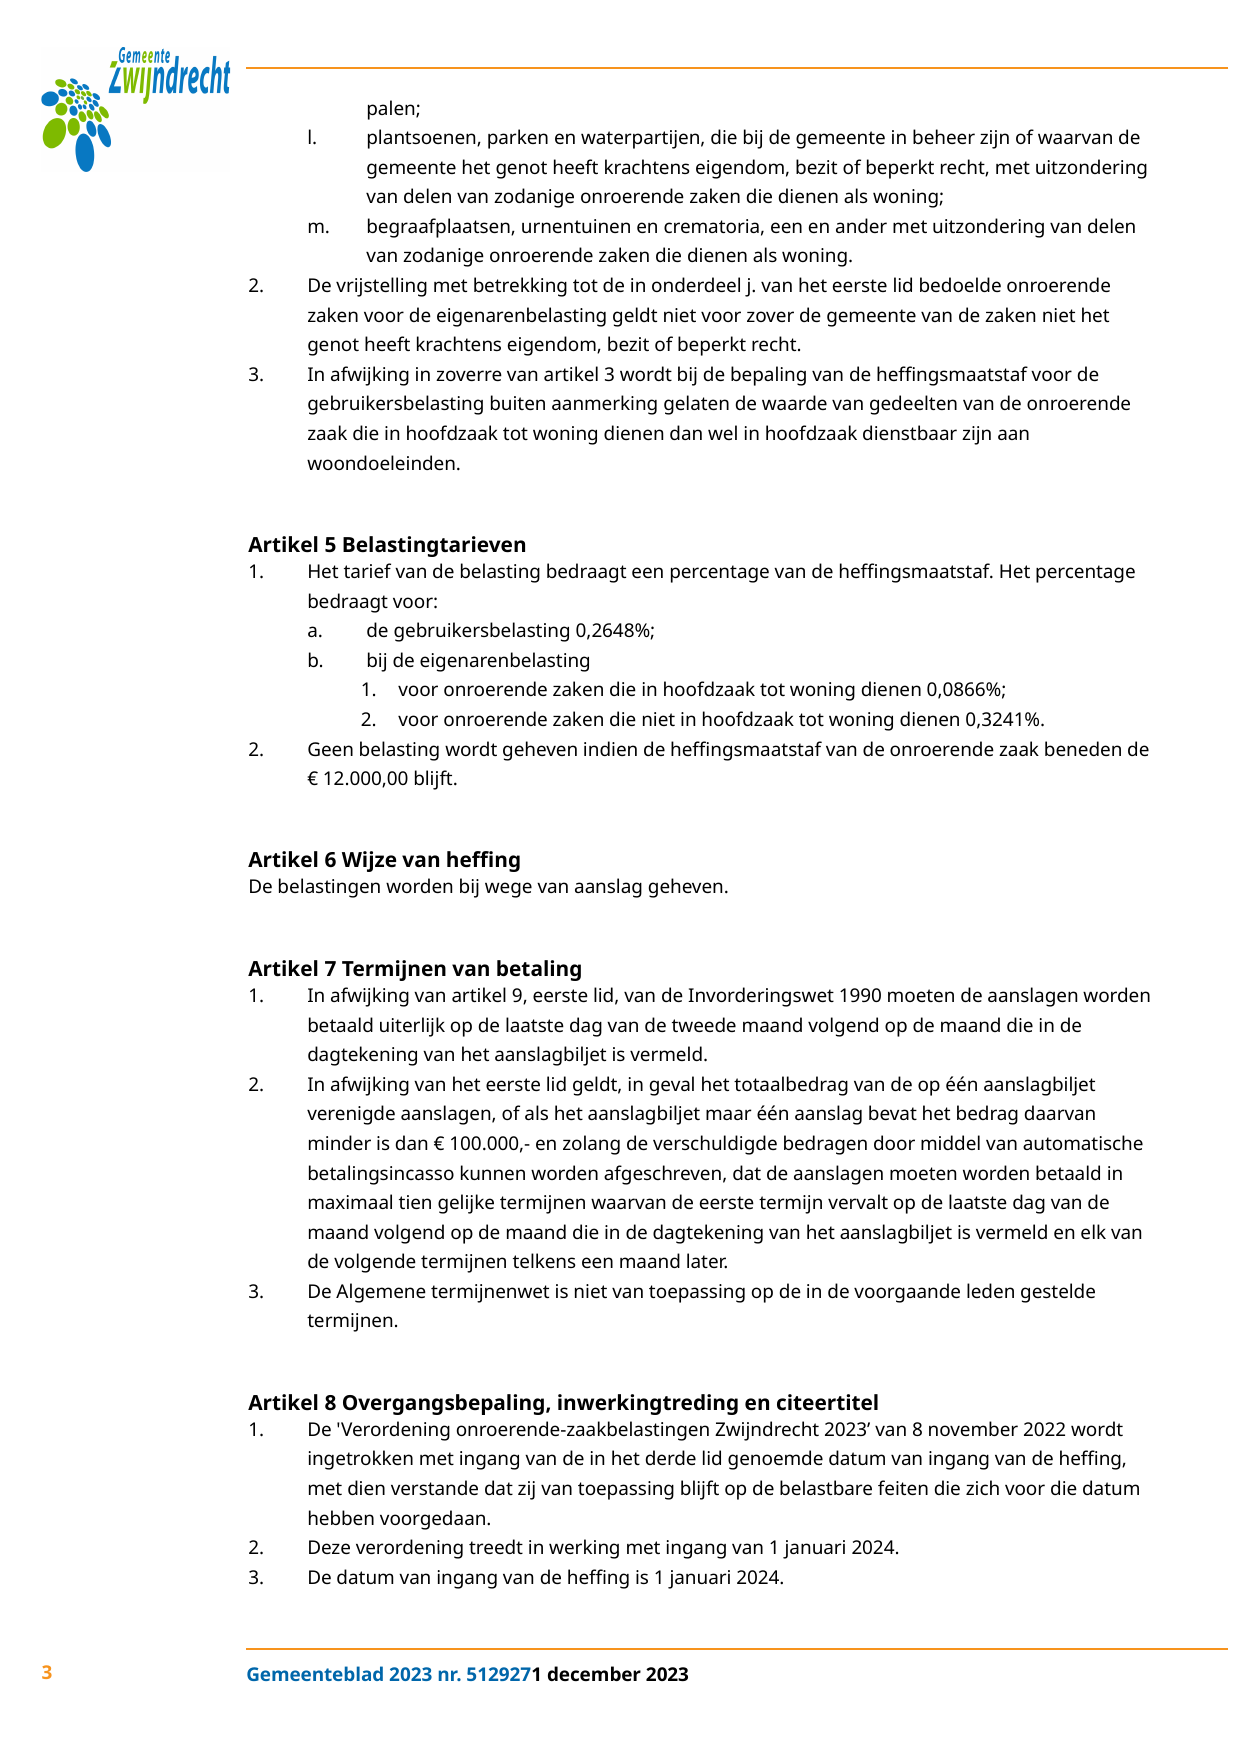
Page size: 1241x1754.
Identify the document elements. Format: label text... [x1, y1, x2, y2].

list voor onroerende zaken die niet in hoofdzaak tot woning dienen 0,3241%. [361, 706, 1152, 732]
list De 'Verordening onroerende-zaakbelastingen Zwijndrecht 2023’ van 8 november 2022 wordt ingetrokken met ingang van de in het derde lid genoemde datum van ingang van de heffing, met dien verstande dat zij van toepassing blijft op de belastbare feiten die zich voor die datum hebben voorgedaan. [248, 1416, 1152, 1531]
list De vrijstelling met betrekking tot de in onderdeel j. van het eerste lid bedoelde onroerende zaken voor de eigenarenbelasting geldt niet voor zover de gemeente van de zaken niet het genot heeft krachtens eigendom, bezit of beperkt recht. [248, 272, 1152, 357]
list Geen belasting wordt geheven indien de heffingsmaatstaf van de onroerende zaak beneden de € 12.000,00 blijft. [248, 736, 1152, 791]
text Artikel 5 Belastingtarieven [248, 530, 1152, 558]
list voor onroerende zaken die in hoofdzaak tot woning dienen 0,0866%; [361, 677, 1152, 702]
list palen; [307, 95, 1152, 121]
list Deze verordening treedt in werking met ingang van 1 januari 2024. [248, 1534, 1152, 1560]
text De belastingen worden bij wege van aanslag geheven. [248, 874, 1152, 899]
list In afwijking van het eerste lid geldt, in geval het totaalbedrag van de op één aanslagbiljet verenigde aanslagen, of als het aanslagbiljet maar één aanslag bevat het bedrag daarvan minder is dan € 100.000,- en zolang de verschuldigde bedragen door middel van automatische betalingsincasso kunnen worden afgeschreven, dat de aanslagen moeten worden betaald in maximaal tien gelijke termijnen waarvan de eerste termijn vervalt op de laatste dag van de maand volgend op de maand die in de dagtekening van het aanslagbiljet is vermeld en elk van de volgende termijnen telkens een maand later. [248, 1071, 1152, 1274]
list Het tarief van de belasting bedraagt een percentage van de heffingsmaatstaf. Het percentage bedraagt voor: [248, 558, 1152, 613]
list De Algemene termijnenwet is niet van toepassing op de in de voorgaande leden gestelde termijnen. [248, 1278, 1152, 1333]
text Artikel 6 Wijze van heffing [248, 845, 1152, 874]
text Artikel 7 Termijnen van betaling [248, 954, 1152, 982]
list In afwijking in zoverre van artikel 3 wordt bij de bepaling van de heffingsmaatstaf voor de gebruikersbelasting buiten aanmerking gelaten de waarde van gedeelten van de onroerende zaak die in hoofdzaak tot woning dienen dan wel in hoofdzaak dienstbaar zijn aan woondoeleinden. [248, 361, 1152, 476]
list De datum van ingang van de heffing is 1 januari 2024. [248, 1564, 1152, 1590]
text Artikel 8 Overgangsbepaling, inwerkingtreding en citeertitel [248, 1388, 1152, 1416]
list de gebruikersbelasting 0,2648%; [307, 617, 1152, 643]
list bij de eigenarenbelasting [307, 647, 1152, 673]
list begraafplaatsen, urnentuinen en crematoria, een en ander met uitzondering van delen van zodanige onroerende zaken die dienen als woning. [307, 213, 1152, 268]
list plantsoenen, parken en waterpartijen, die bij de gemeente in beheer zijn of waarvan de gemeente het genot heeft krachtens eigendom, bezit of beperkt recht, met uitzondering van delen van zodanige onroerende zaken die dienen als woning; [307, 124, 1152, 209]
list In afwijking van artikel 9, eerste lid, van de Invorderingswet 1990 moeten de aanslagen worden betaald uiterlijk op de laatste dag van de tweede maand volgend op de maand die in de dagtekening van het aanslagbiljet is vermeld. [248, 982, 1152, 1067]
picture [41, 47, 231, 172]
